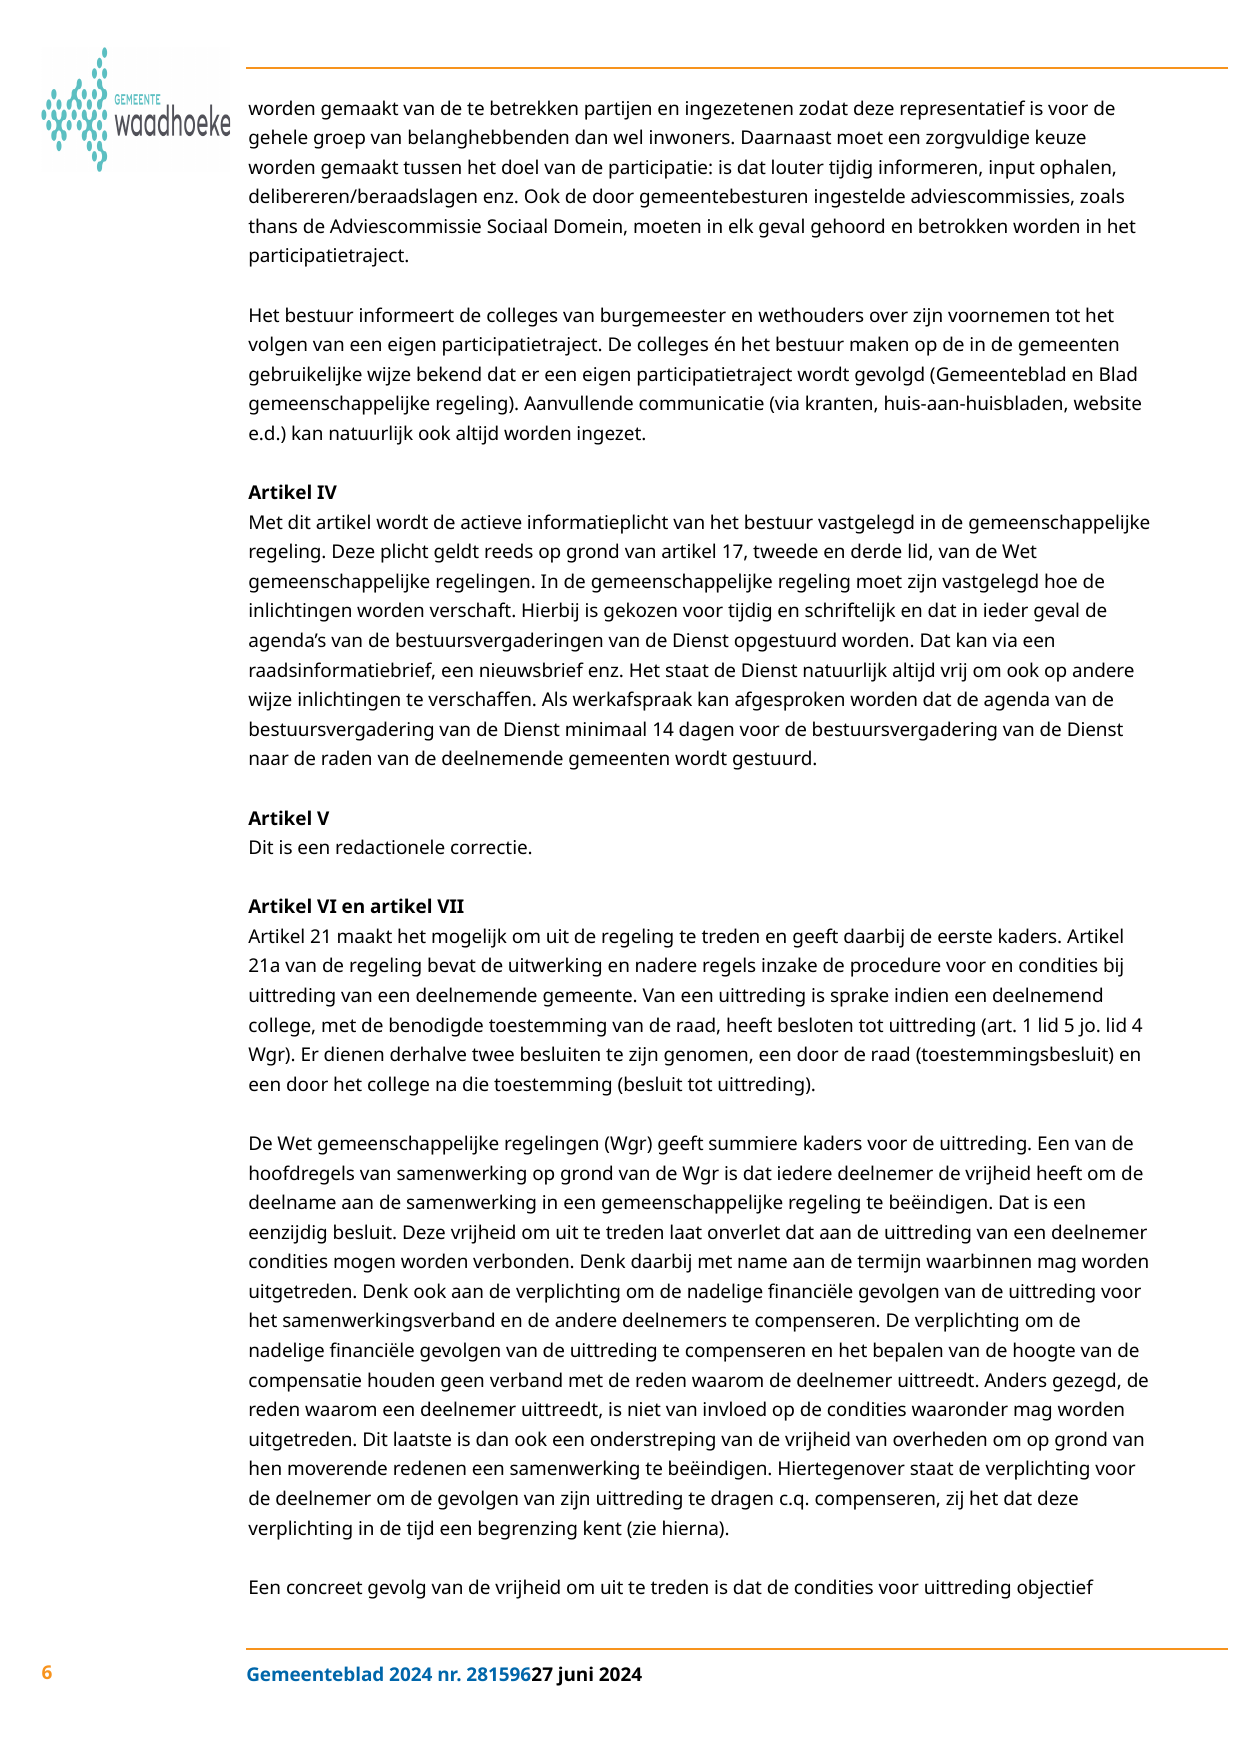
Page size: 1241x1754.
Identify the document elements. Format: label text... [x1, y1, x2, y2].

text Een concreet gevolg van de vrijheid om uit te treden is dat de condities voor uittreding objectief [248, 1574, 1152, 1600]
text Dit is een redactionele correctie. [248, 834, 1152, 860]
text Artikel VI en artikel VII [248, 893, 1152, 919]
text Artikel 21 maakt het mogelijk om uit de regeling te treden en geeft daarbij de eerste kaders. Artikel 21a van de regeling bevat de uitwerking en nadere regels inzake de procedure voor en condities bij uittreding van een deelnemende gemeente. Van een uittreding is sprake indien een deelnemend college, met de benodigde toestemming van de raad, heeft besloten tot uittreding (art. 1 lid 5 jo. lid 4 Wgr). Er dienen derhalve twee besluiten te zijn genomen, een door de raad (toestemmingsbesluit) en een door het college na die toestemming (besluit tot uittreding). [248, 923, 1152, 1097]
text worden gemaakt van de te betrekken partijen en ingezetenen zodat deze representatief is voor de gehele groep van belanghebbenden dan wel inwoners. Daarnaast moet een zorgvuldige keuze worden gemaakt tussen het doel van de participatie: is dat louter tijdig informeren, input ophalen, delibereren/beraadslagen enz. Ook de door gemeentebesturen ingestelde adviescommissies, zoals thans de Adviescommissie Sociaal Domein, moeten in elk geval gehoord en betrokken worden in het participatietraject. [248, 95, 1152, 268]
text Met dit artikel wordt de actieve informatieplicht van het bestuur vastgelegd in de gemeenschappelijke regeling. Deze plicht geldt reeds op grond van artikel 17, tweede en derde lid, van de Wet gemeenschappelijke regelingen. In de gemeenschappelijke regeling moet zijn vastgelegd hoe de inlichtingen worden verschaft. Hierbij is gekozen voor tijdig en schriftelijk en dat in ieder geval de agenda’s van de bestuursvergaderingen van de Dienst opgestuurd worden. Dat kan via een raadsinformatiebrief, een nieuwsbrief enz. Het staat de Dienst natuurlijk altijd vrij om ook op andere wijze inlichtingen te verschaffen. Als werkafspraak kan afgesproken worden dat de agenda van de bestuursvergadering van de Dienst minimaal 14 dagen voor de bestuursvergadering van de Dienst naar de raden van de deelnemende gemeenten wordt gestuurd. [248, 509, 1152, 771]
text Artikel V [248, 805, 1152, 831]
text Het bestuur informeert de colleges van burgemeester en wethouders over zijn voornemen tot het volgen van een eigen participatietraject. De colleges én het bestuur maken op de in de gemeenten gebruikelijke wijze bekend dat er een eigen participatietraject wordt gevolgd (Gemeenteblad en Blad gemeenschappelijke regeling). Aanvullende communicatie (via kranten, huis-aan-huisbladen, website e.d.) kan natuurlijk ook altijd worden ingezet. [248, 302, 1152, 446]
text De Wet gemeenschappelijke regelingen (Wgr) geeft summiere kaders voor de uittreding. Een van de hoofdregels van samenwerking op grond van de Wgr is dat iedere deelnemer de vrijheid heeft om de deelname aan de samenwerking in een gemeenschappelijke regeling te beëindigen. Dat is een eenzijdig besluit. Deze vrijheid om uit te treden laat onverlet dat aan de uittreding van een deelnemer condities mogen worden verbonden. Denk daarbij met name aan de termijn waarbinnen mag worden uitgetreden. Denk ook aan de verplichting om de nadelige financiële gevolgen van de uittreding voor het samenwerkingsverband en de andere deelnemers te compenseren. De verplichting om de nadelige financiële gevolgen van de uittreding te compenseren en het bepalen van de hoogte van de compensatie houden geen verband met de reden waarom de deelnemer uittreedt. Anders gezegd, de reden waarom een deelnemer uittreedt, is niet van invloed op de condities waaronder mag worden uitgetreden. Dit laatste is dan ook een onderstreping van de vrijheid van overheden om op grond van hen moverende redenen een samenwerking te beëindigen. Hiertegenover staat de verplichting voor de deelnemer om de gevolgen van zijn uittreding te dragen c.q. compenseren, zij het dat deze verplichting in de tijd een begrenzing kent (zie hierna). [248, 1130, 1152, 1541]
text Artikel IV [248, 479, 1152, 505]
picture [41, 47, 231, 172]
